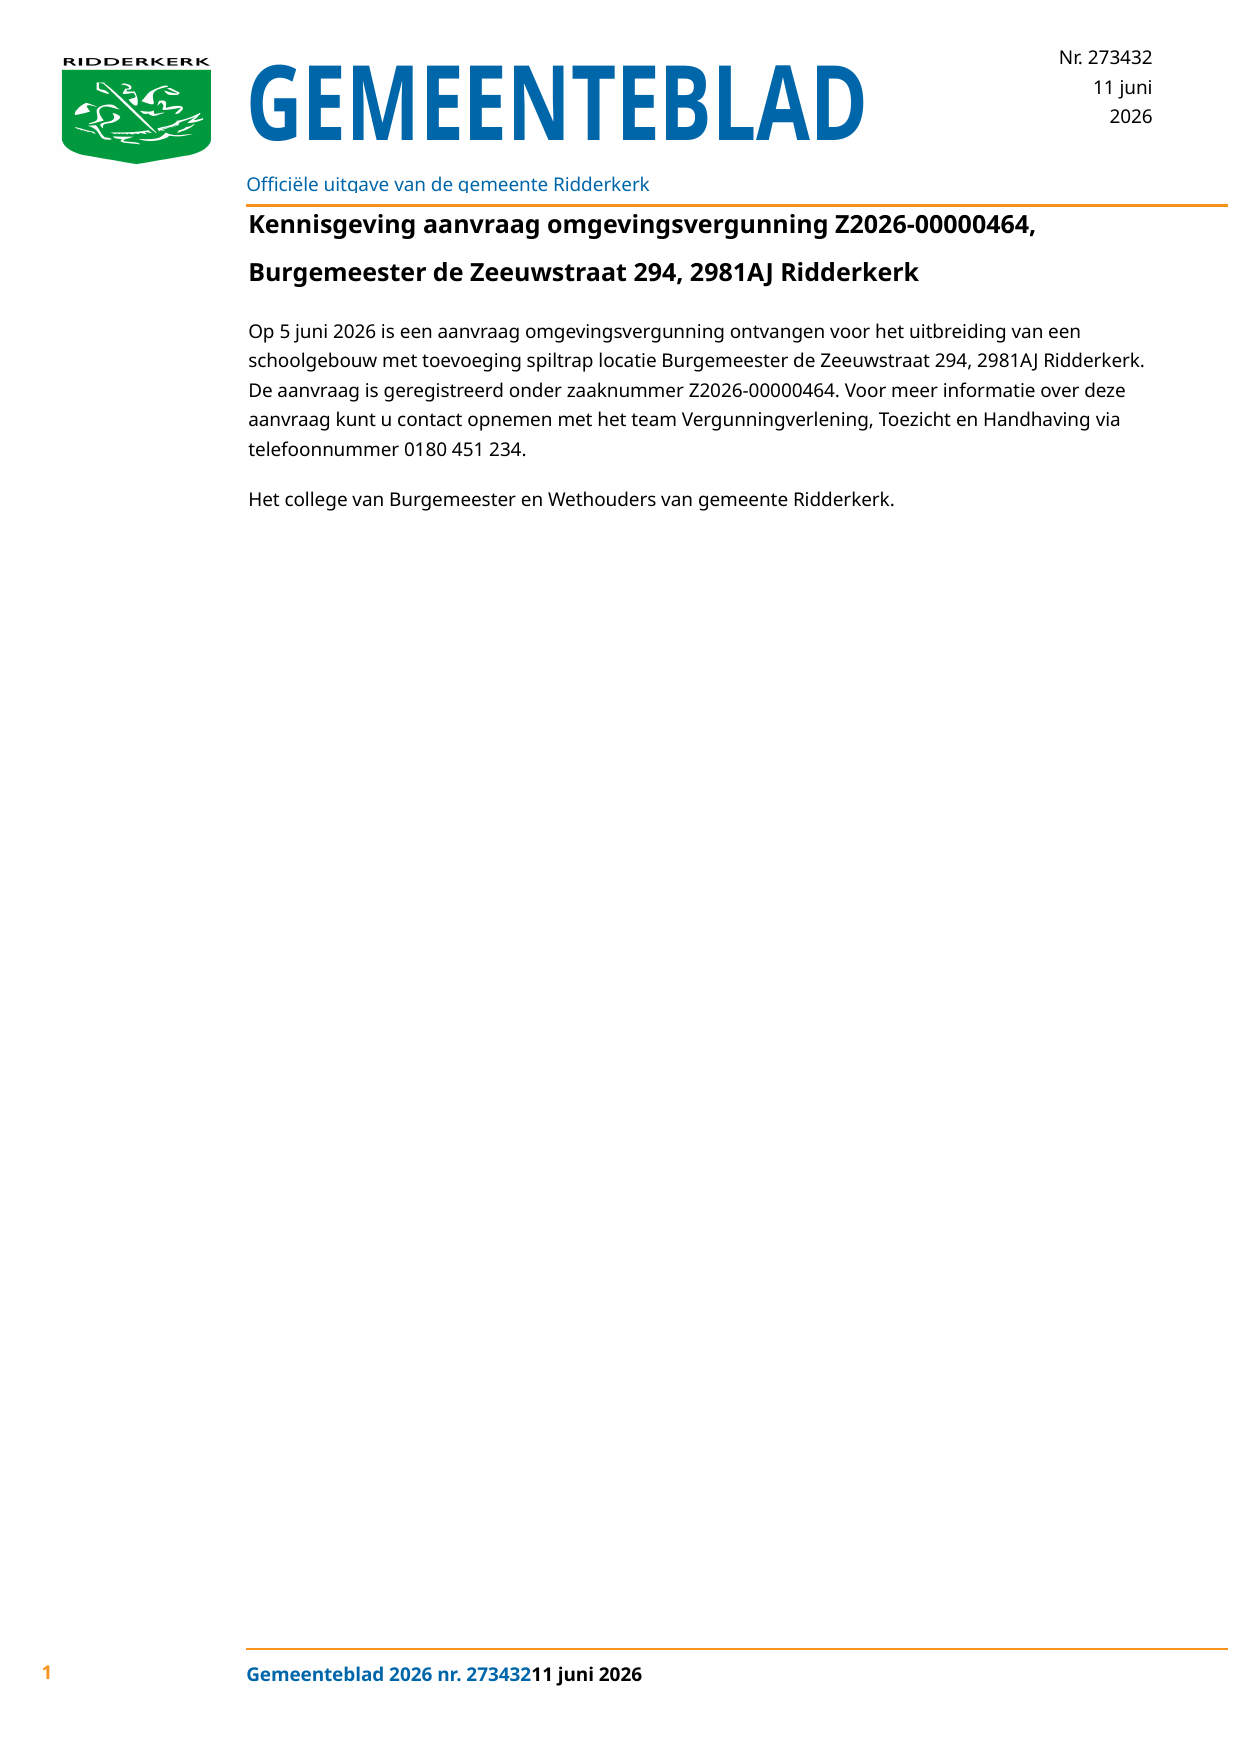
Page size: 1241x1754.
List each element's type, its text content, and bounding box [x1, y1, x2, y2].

text Op 5 juni 2026 is een aanvraag omgevingsvergunning ontvangen voor het uitbreiding van een schoolgebouw met toevoeging spiltrap locatie Burgemeester de Zeeuwstraat 294, 2981AJ Ridderkerk. De aanvraag is geregistreerd onder zaaknummer Z2026-00000464. Voor meer informatie over deze aanvraag kunt u contact opnemen met het team Vergunningverlening, Toezicht en Handhaving via telefoonnummer 0180 451 234. [248, 318, 1152, 462]
picture [41, 47, 231, 172]
text Kennisgeving aanvraag omgevingsvergunning Z2026-00000464, Burgemeester de Zeeuwstraat 294, 2981AJ Ridderkerk [248, 207, 1152, 288]
text Het college van Burgemeester en Wethouders van gemeente Ridderkerk. [248, 487, 1152, 512]
